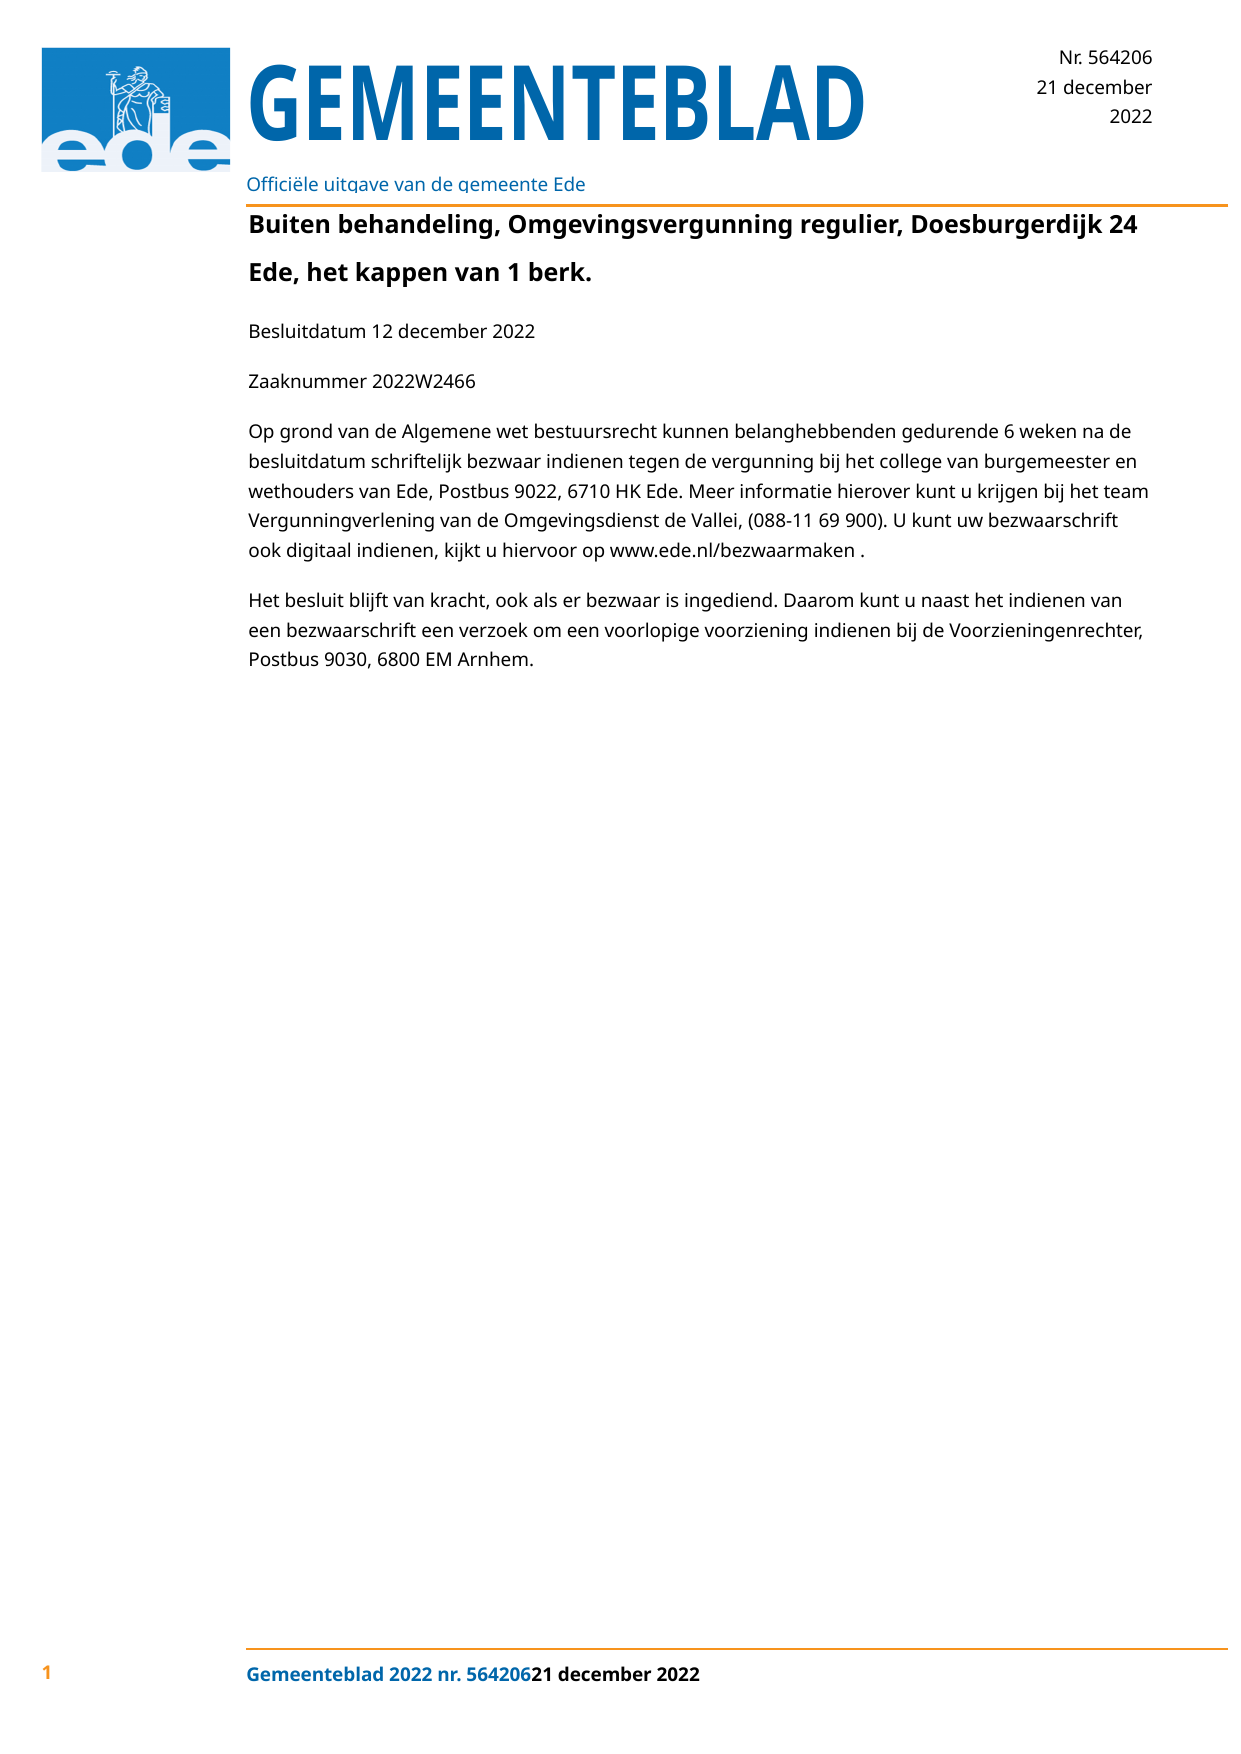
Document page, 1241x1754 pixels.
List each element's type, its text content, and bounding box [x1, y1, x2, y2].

text Het besluit blijft van kracht, ook als er bezwaar is ingediend. Daarom kunt u naast het indienen van een bezwaarschrift een verzoek om een voorlopige voorziening indienen bij de Voorzieningenrechter, Postbus 9030, 6800 EM Arnhem. [248, 587, 1152, 672]
text Op grond van de Algemene wet bestuursrecht kunnen belanghebbenden gedurende 6 weken na de besluitdatum schriftelijk bezwaar indienen tegen de vergunning bij het college van burgemeester en wethouders van Ede, Postbus 9022, 6710 HK Ede. Meer informatie hierover kunt u krijgen bij het team Vergunningverlening van de Omgevingsdienst de Vallei, (088-11 69 900). U kunt uw bezwaarschrift ook digitaal indienen, kijkt u hiervoor op www.ede.nl/bezwaarmaken . [248, 419, 1152, 563]
text Buiten behandeling, Omgevingsvergunning regulier, Doesburgerdijk 24 Ede, het kappen van 1 berk. [248, 207, 1152, 288]
picture [41, 47, 231, 172]
text Zaaknummer 2022W2466 [248, 368, 1152, 394]
text Besluitdatum 12 december 2022 [248, 318, 1152, 344]
